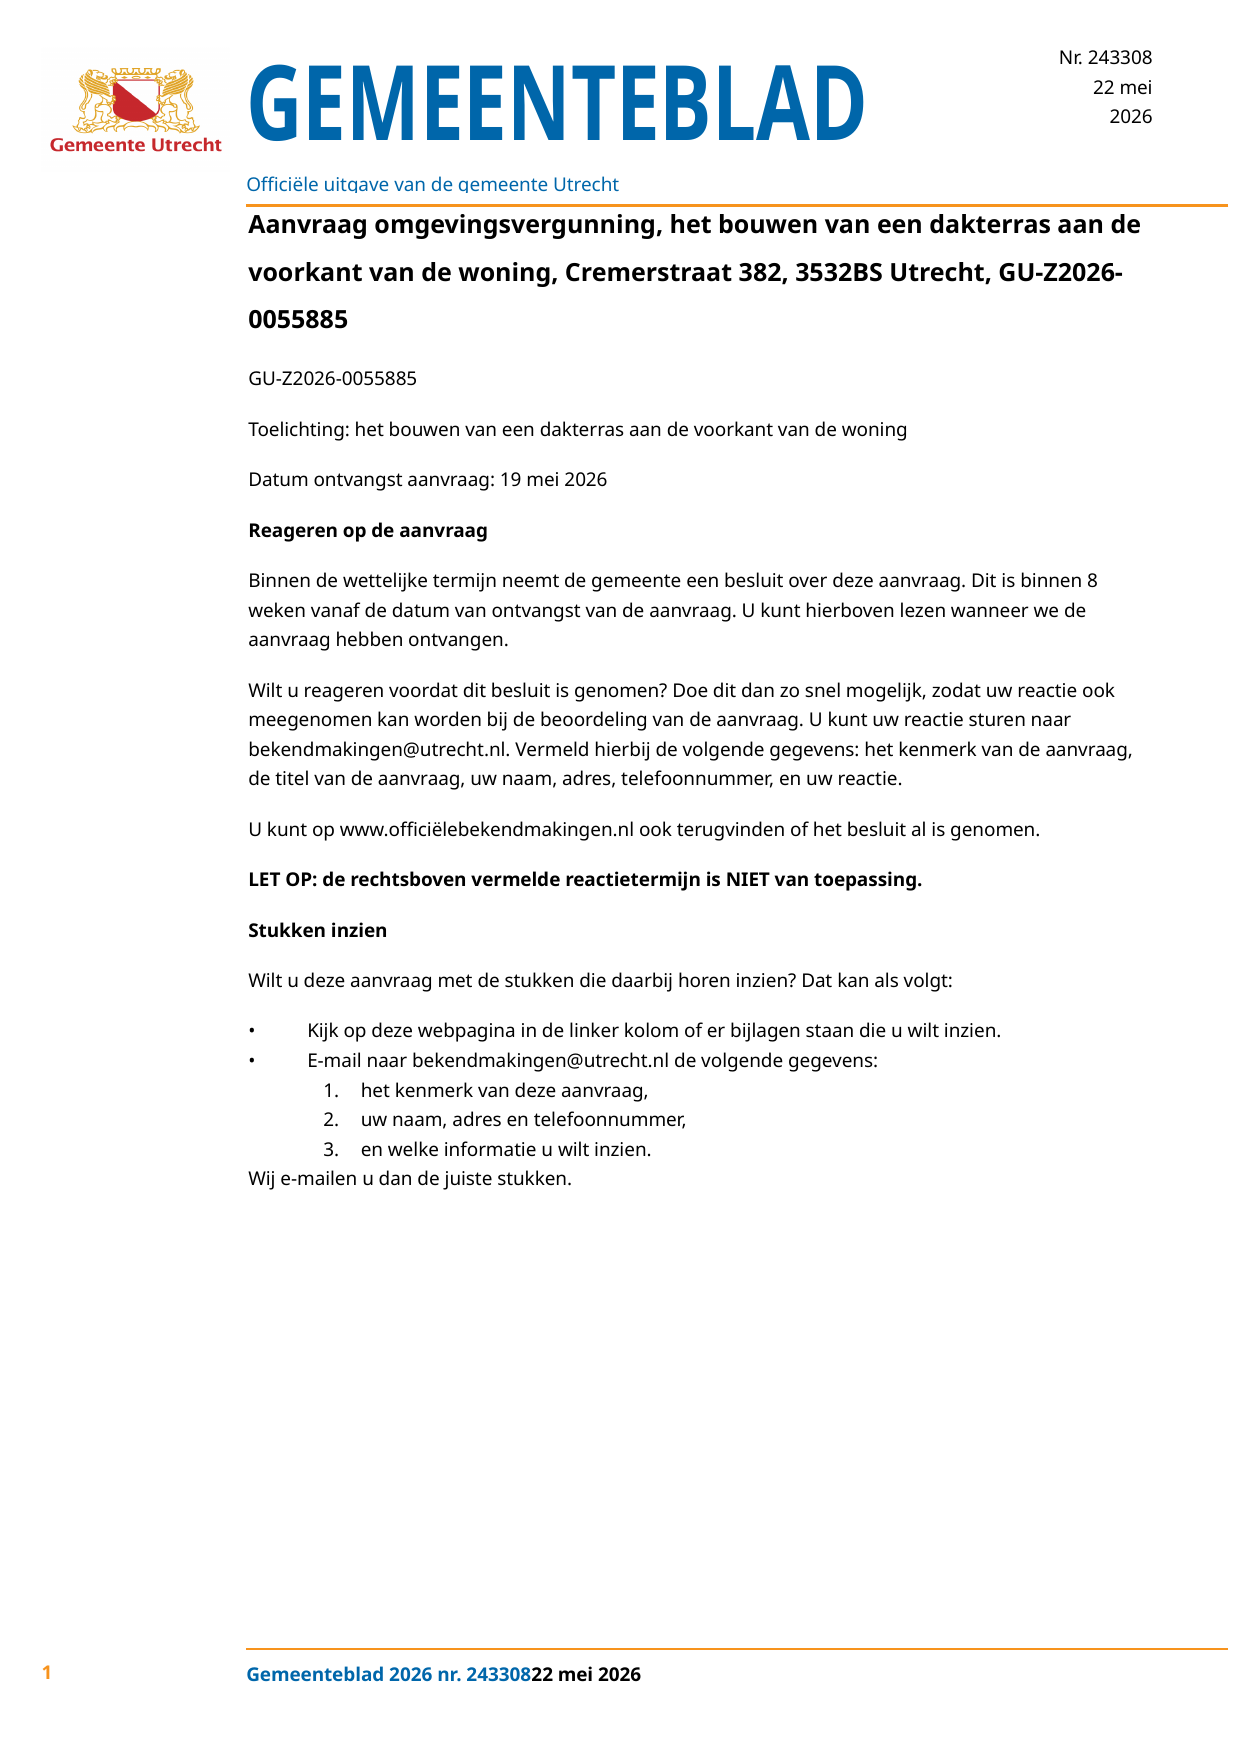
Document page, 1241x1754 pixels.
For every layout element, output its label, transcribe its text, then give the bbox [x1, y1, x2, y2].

list uw naam, adres en telefoonnummer, [323, 1106, 1152, 1132]
text Wilt u deze aanvraag met de stukken die daarbij horen inzien? Dat kan als volgt: [248, 967, 1152, 993]
text Wilt u reageren voordat dit besluit is genomen? Doe dit dan zo snel mogelijk, zodat uw reactie ook meegenomen kan worden bij de beoordeling van de aanvraag. U kunt uw reactie sturen naar bekendmakingen@utrecht.nl. Vermeld hierbij de volgende gegevens: het kenmerk van de aanvraag, de titel van de aanvraag, uw naam, adres, telefoonnummer, en uw reactie. [248, 677, 1152, 791]
text Stukken inzien [248, 917, 1152, 942]
list Kijk op deze webpagina in de linker kolom of er bijlagen staan die u wilt inzien. [248, 1018, 1152, 1043]
text Wij e-mailen u dan de juiste stukken. [248, 1166, 1152, 1191]
text Datum ontvangst aanvraag: 19 mei 2026 [248, 466, 1152, 492]
list het kenmerk van deze aanvraag, [323, 1077, 1152, 1102]
text Binnen de wettelijke termijn neemt de gemeente een besluit over deze aanvraag. Dit is binnen 8 weken vanaf de datum van ontvangst van de aanvraag. U kunt hierboven lezen wanneer we de aanvraag hebben ontvangen. [248, 567, 1152, 652]
text Aanvraag omgevingsvergunning, het bouwen van een dakterras aan de voorkant van de woning, Cremerstraat 382, 3532BS Utrecht, GU-Z2026-0055885 [248, 207, 1152, 336]
text GU-Z2026-0055885 [248, 366, 1152, 391]
text LET OP: de rechtsboven vermelde reactietermijn is NIET van toepassing. [248, 866, 1152, 892]
text Toelichting: het bouwen van een dakterras aan de voorkant van de woning [248, 416, 1152, 442]
list E-mail naar bekendmakingen@utrecht.nl de volgende gegevens: [248, 1047, 1152, 1073]
picture [41, 47, 231, 172]
text U kunt op www.officiëlebekendmakingen.nl ook terugvinden of het besluit al is genomen. [248, 816, 1152, 842]
text Reageren op de aanvraag [248, 517, 1152, 542]
list en welke informatie u wilt inzien. [323, 1136, 1152, 1162]
